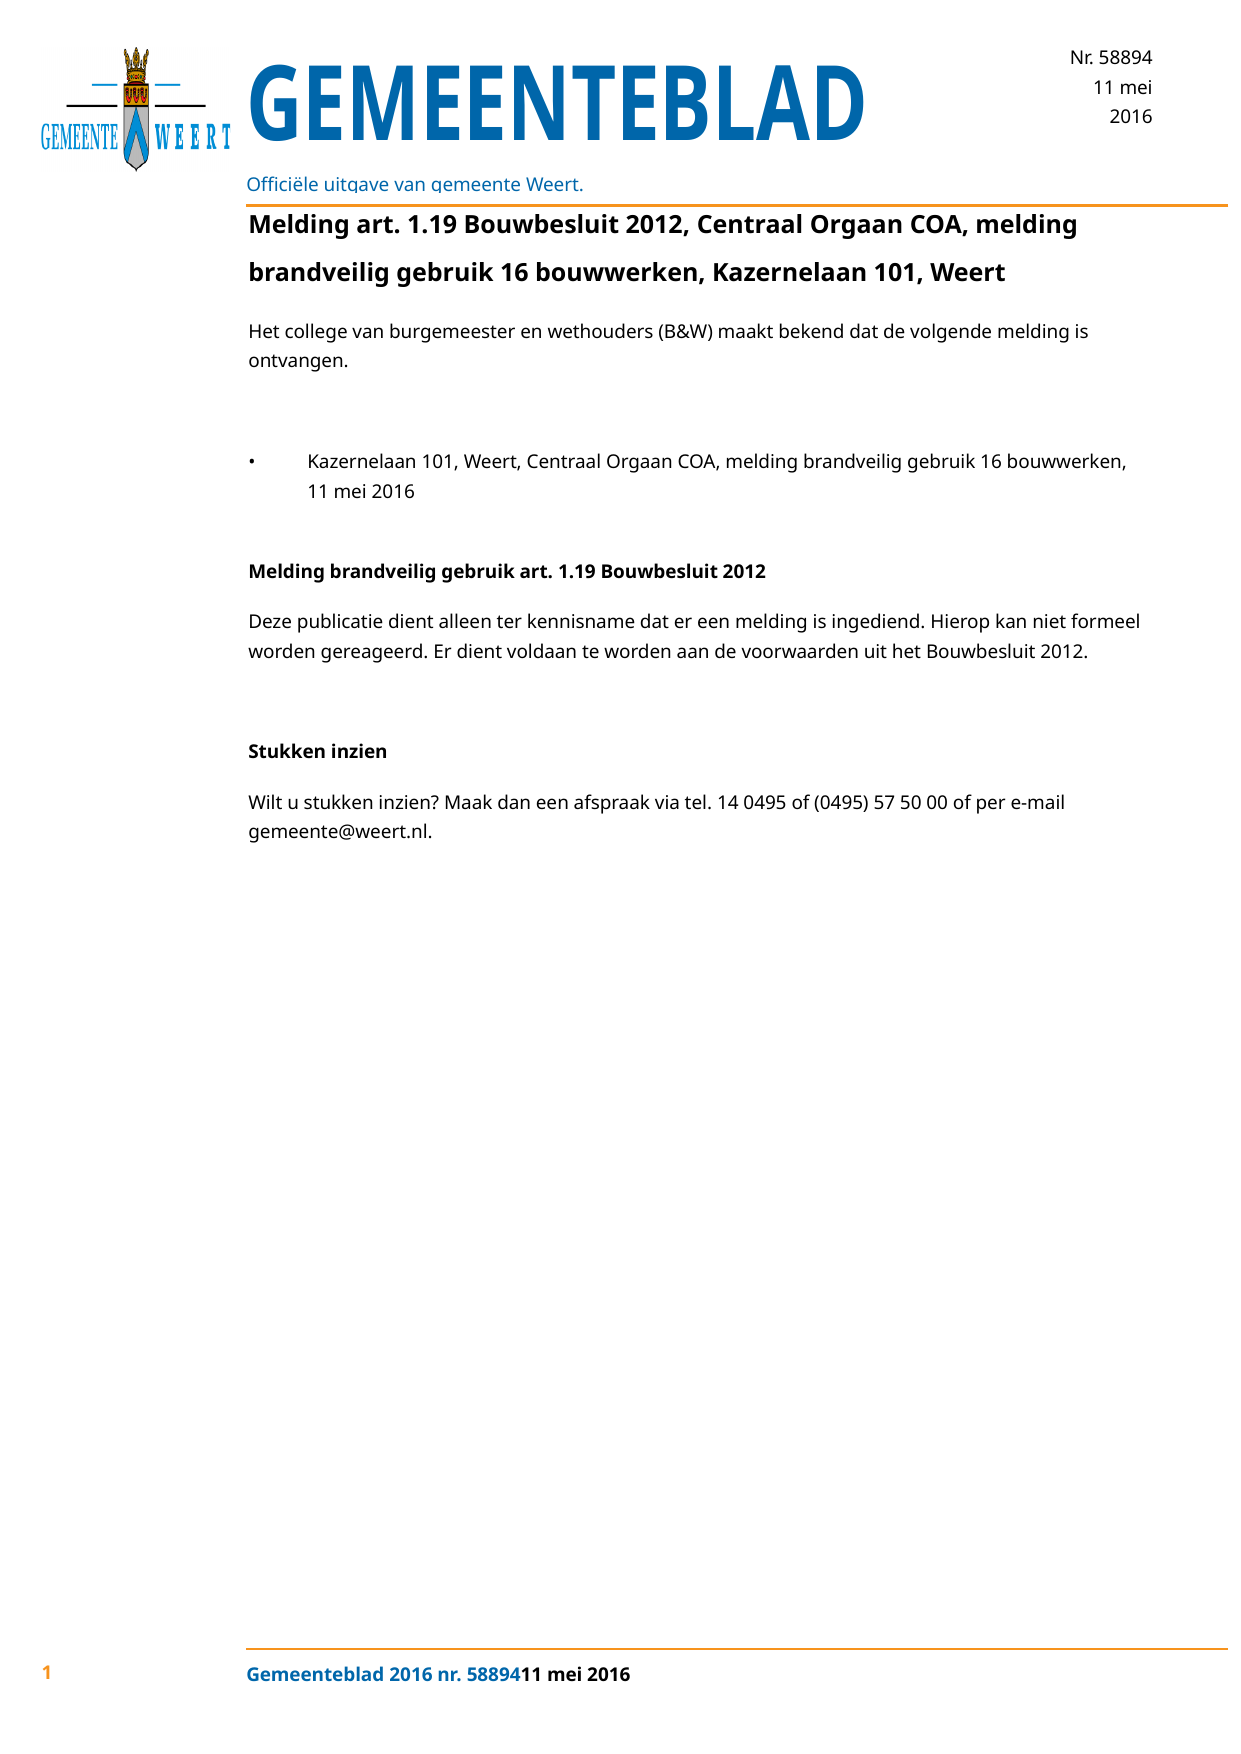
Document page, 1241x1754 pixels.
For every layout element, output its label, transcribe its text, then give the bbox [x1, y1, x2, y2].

text Melding brandveilig gebruik art. 1.19 Bouwbesluit 2012 [248, 558, 1152, 584]
list Kazernelaan 101, Weert, Centraal Orgaan COA, melding brandveilig gebruik 16 bouwwerken, 11 mei 2016 [248, 448, 1152, 504]
text Melding art. 1.19 Bouwbesluit 2012, Centraal Orgaan COA, melding brandveilig gebruik 16 bouwwerken, Kazernelaan 101, Weert [248, 207, 1152, 288]
text Het college van burgemeester en wethouders (B&W) maakt bekend dat de volgende melding is ontvangen. [248, 318, 1152, 373]
picture [41, 47, 231, 172]
text Stukken inzien [248, 739, 1152, 764]
text Deze publicatie dient alleen ter kennisname dat er een melding is ingediend. Hierop kan niet formeel worden gereageerd. Er dient voldaan te worden aan de voorwaarden uit het Bouwbesluit 2012. [248, 608, 1152, 664]
text Wilt u stukken inzien? Maak dan een afspraak via tel. 14 0495 of (0495) 57 50 00 of per e-mail gemeente@weert.nl. [248, 789, 1152, 844]
